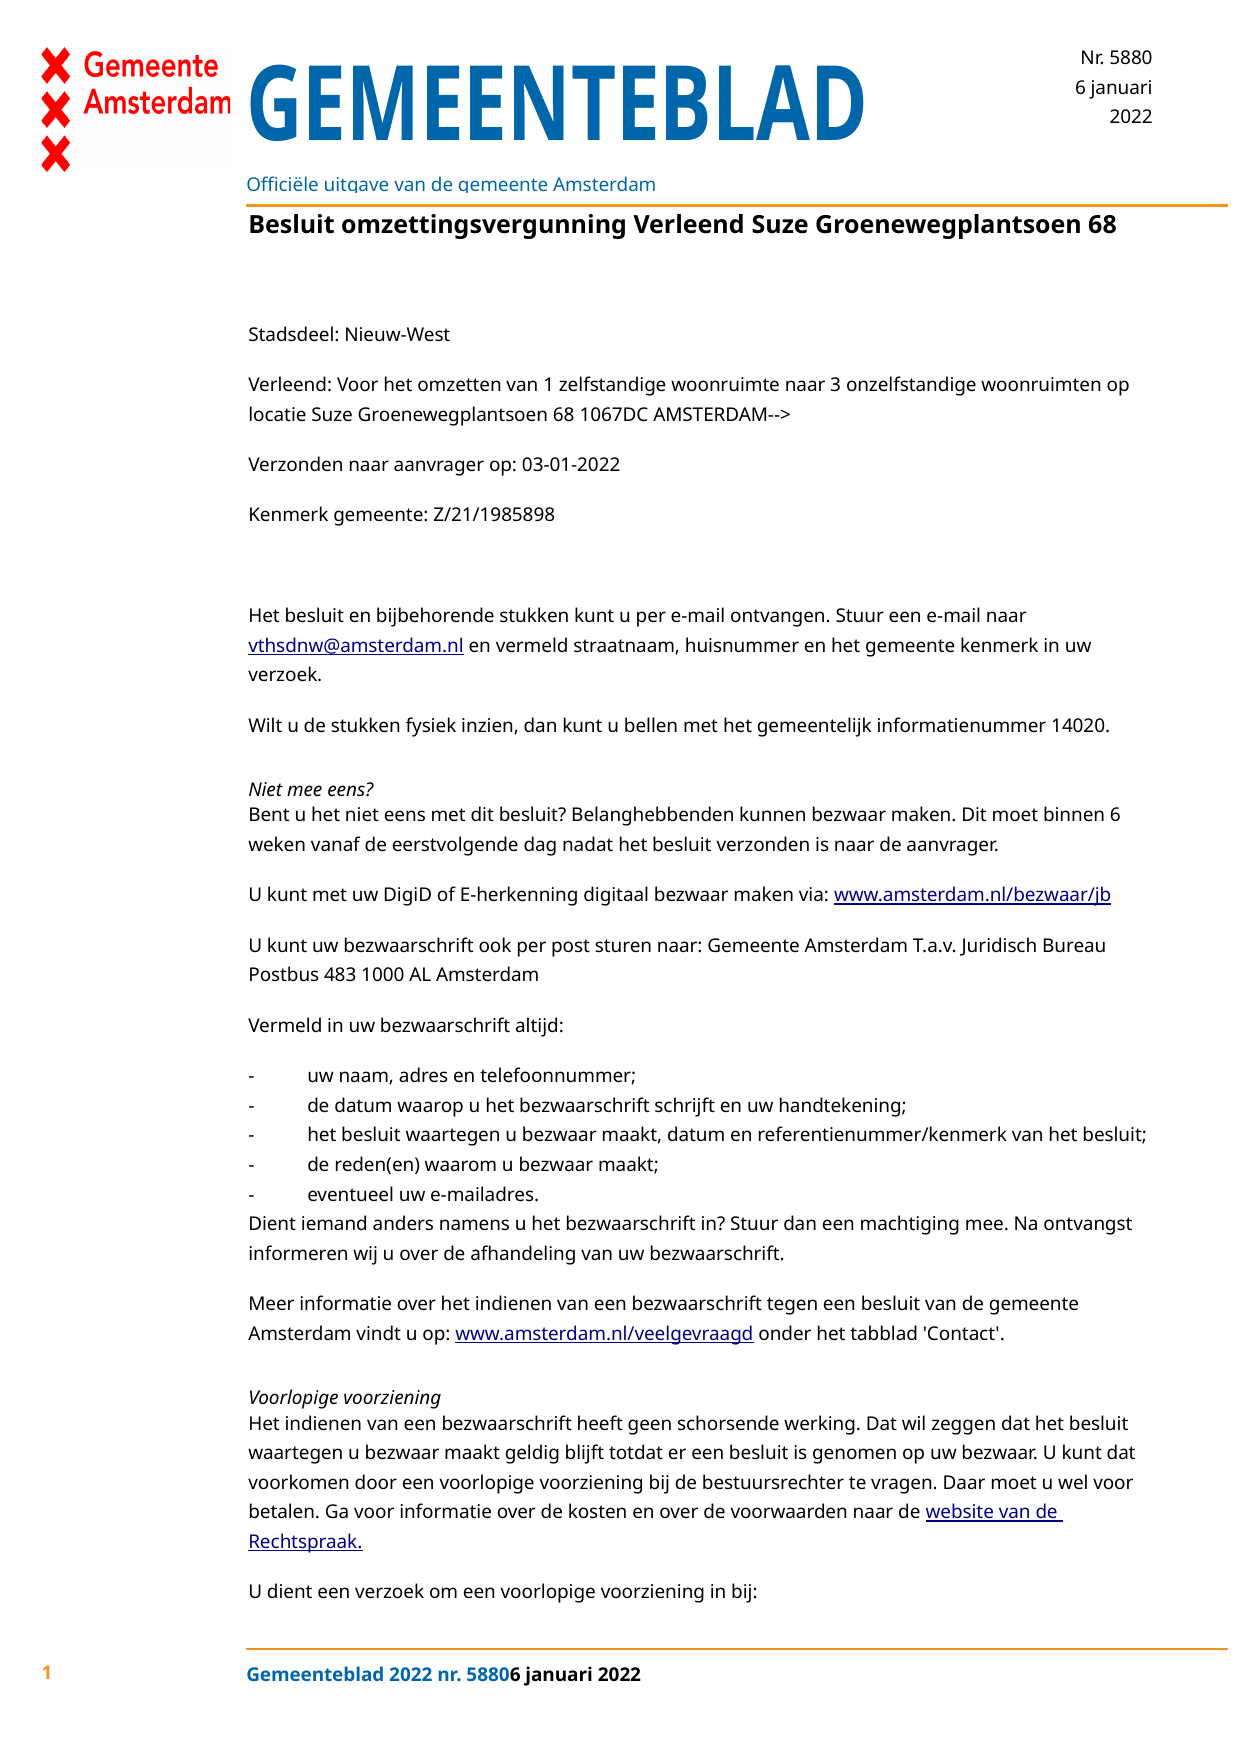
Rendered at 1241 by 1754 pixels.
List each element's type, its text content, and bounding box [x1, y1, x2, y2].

text U dient een verzoek om een voorlopige voorziening in bij: [248, 1578, 1152, 1604]
list uw naam, adres en telefoonnummer; [248, 1062, 1152, 1088]
list het besluit waartegen u bezwaar maakt, datum en referentienummer/kenmerk van het besluit; [248, 1122, 1152, 1147]
text U kunt met uw DigiD of E-herkenning digitaal bezwaar maken via: www.amsterdam.nl/bezwaar/jb [248, 882, 1152, 907]
text Meer informatie over het indienen van een bezwaarschrift tegen een besluit van de gemeente Amsterdam vindt u op: www.amsterdam.nl/veelgevraagd onder het tabblad 'Contact'. [248, 1290, 1152, 1346]
list de reden(en) waarom u bezwaar maakt; [248, 1151, 1152, 1177]
text Voorlopige voorziening [248, 1384, 1152, 1410]
text Vermeld in uw bezwaarschrift altijd: [248, 1012, 1152, 1038]
text Het besluit en bijbehorende stukken kunt u per e-mail ontvangen. Stuur een e-mail naar vthsdnw@amsterdam.nl en vermeld straatnaam, huisnummer en het gemeente kenmerk in uw verzoek. [248, 602, 1152, 687]
text Bent u het niet eens met dit besluit? Belanghebbenden kunnen bezwaar maken. Dit moet binnen 6 weken vanaf de eerstvolgende dag nadat het besluit verzonden is naar de aanvrager. [248, 802, 1152, 857]
text Dient iemand anders namens u het bezwaarschrift in? Stuur dan een machtiging mee. Na ontvangst informeren wij u over de afhandeling van uw bezwaarschrift. [248, 1210, 1152, 1266]
text Niet mee eens? [248, 776, 1152, 802]
picture [41, 47, 231, 172]
text Het indienen van een bezwaarschrift heeft geen schorsende werking. Dat wil zeggen dat het besluit waartegen u bezwaar maakt geldig blijft totdat er een besluit is genomen op uw bezwaar. U kunt dat voorkomen door een voorlopige voorziening bij de bestuursrechter te vragen. Daar moet u wel voor betalen. Ga voor informatie over de kosten en over de voorwaarden naar de website van de Rechtspraak. [248, 1410, 1152, 1554]
list eventueel uw e-mailadres. [248, 1181, 1152, 1207]
text Kenmerk gemeente: Z/21/1985898 [248, 502, 1152, 527]
list de datum waarop u het bezwaarschrift schrijft en uw handtekening; [248, 1092, 1152, 1118]
text Wilt u de stukken fysiek inzien, dan kunt u bellen met het gemeentelijk informatienummer 14020. [248, 712, 1152, 738]
text Verzonden naar aanvrager op: 03-01-2022 [248, 451, 1152, 477]
text Verleend: Voor het omzetten van 1 zelfstandige woonruimte naar 3 onzelfstandige woonruimten op locatie Suze Groenewegplantsoen 68 1067DC AMSTERDAM--> [248, 371, 1152, 426]
text U kunt uw bezwaarschrift ook per post sturen naar: Gemeente Amsterdam T.a.v. Juridisch Bureau Postbus 483 1000 AL Amsterdam [248, 932, 1152, 987]
text Besluit omzettingsvergunning Verleend Suze Groenewegplantsoen 68 [248, 207, 1152, 241]
text Stadsdeel: Nieuw-West [248, 321, 1152, 346]
